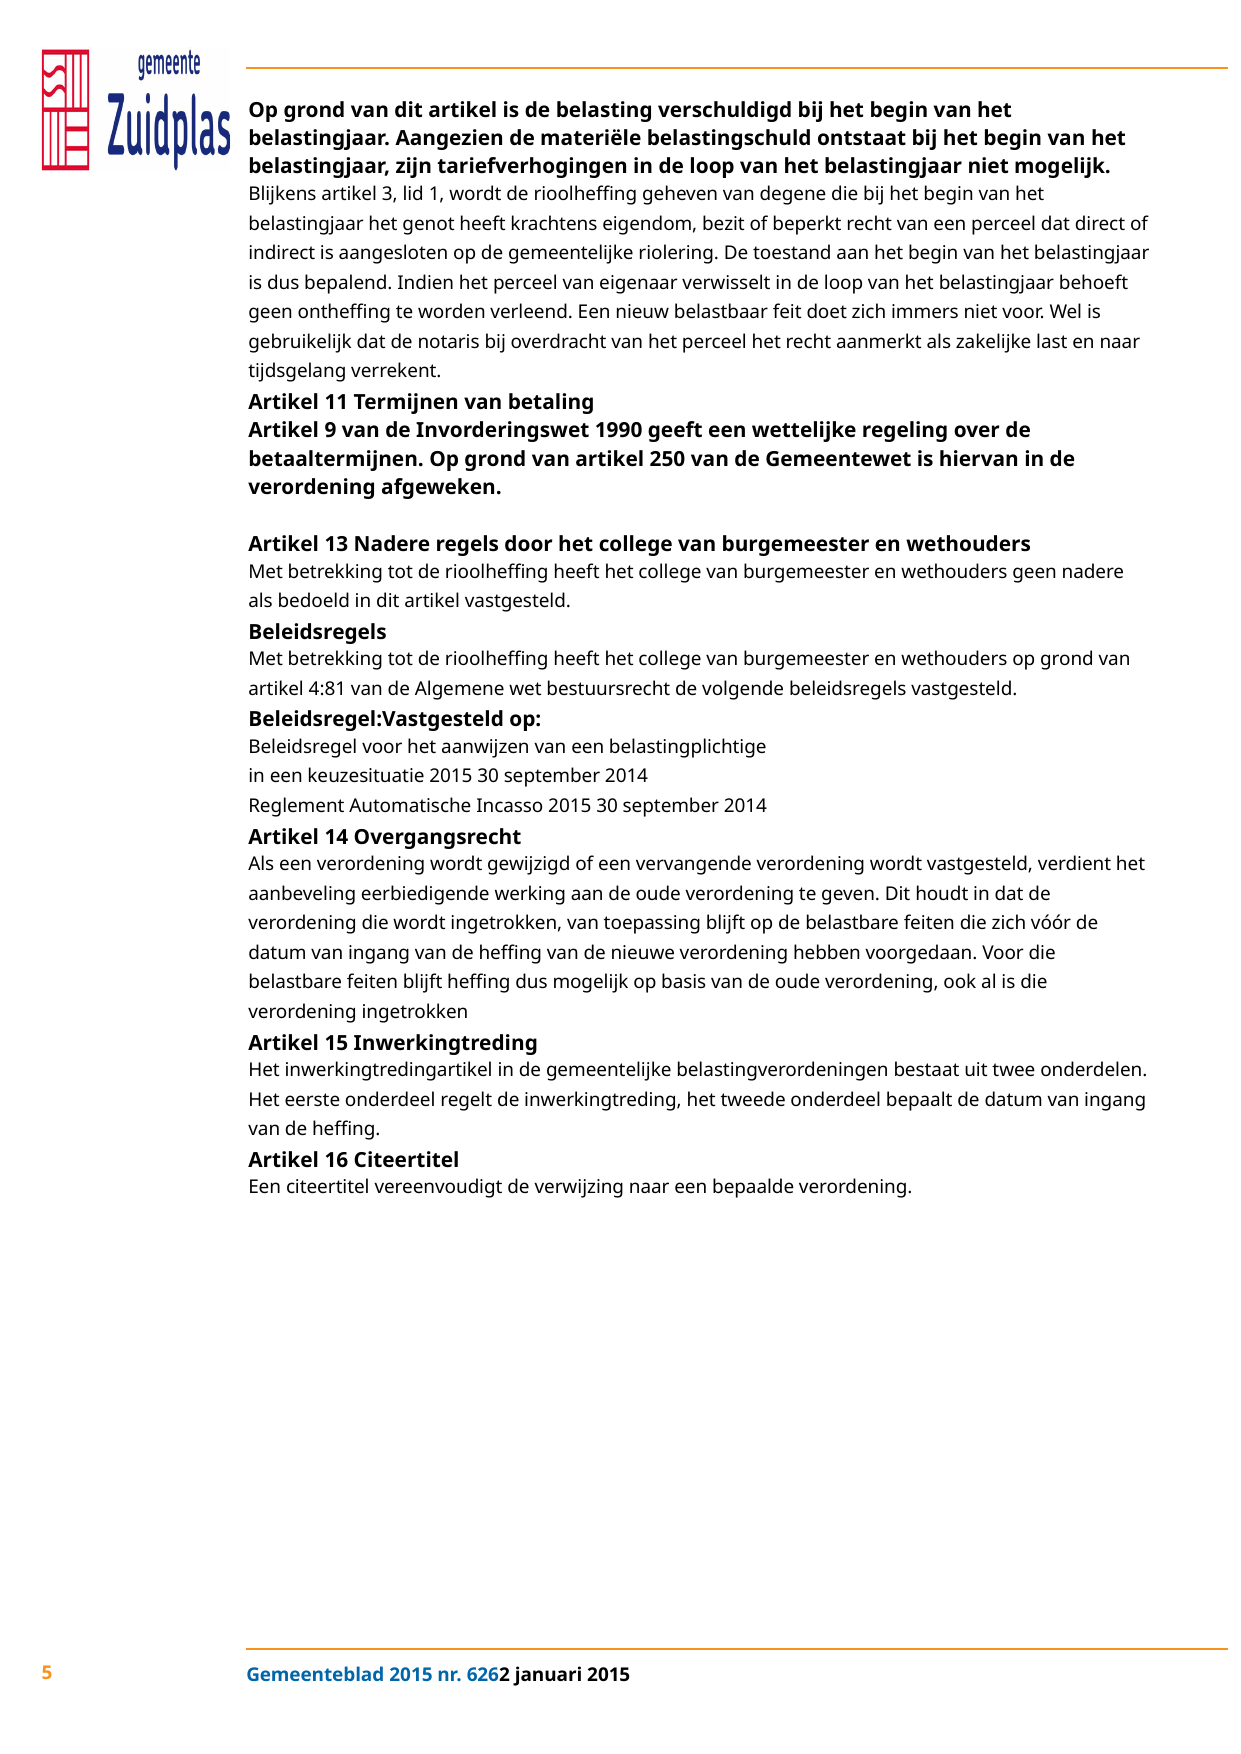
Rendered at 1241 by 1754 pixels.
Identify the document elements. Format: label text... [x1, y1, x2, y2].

text Blijkens artikel 3, lid 1, wordt de rioolheffing geheven van degene die bij het begin van het belastingjaar het genot heeft krachtens eigendom, bezit of beperkt recht van een perceel dat direct of indirect is aangesloten op de gemeentelijke riolering. De toestand aan het begin van het belastingjaar is dus bepalend. Indien het perceel van eigenaar verwisselt in de loop van het belastingjaar behoeft geen ontheffing te worden verleend. Een nieuw belastbaar feit doet zich immers niet voor. Wel is gebruikelijk dat de notaris bij overdracht van het perceel het recht aanmerkt als zakelijke last en naar tijdsgelang verrekent. [248, 180, 1152, 383]
text Artikel 9 van de Invorderingswet 1990 geeft een wettelijke regeling over de betaaltermijnen. Op grond van artikel 250 van de Gemeentewet is hiervan in de verordening afgeweken. [248, 416, 1152, 501]
text Met betrekking tot de rioolheffing heeft het college van burgemeester en wethouders op grond van artikel 4:81 van de Algemene wet bestuursrecht de volgende beleidsregels vastgesteld. [248, 645, 1152, 701]
text Beleidsregel voor het aanwijzen van een belastingplichtige [248, 733, 1152, 759]
text Artikel 16 Citeertitel [248, 1145, 1152, 1173]
text Als een verordening wordt gewijzigd of een vervangende verordening wordt vastgesteld, verdient het aanbeveling eerbiedigende werking aan de oude verordening te geven. Dit houdt in dat de verordening die wordt ingetrokken, van toepassing blijft op de belastbare feiten die zich vóór de datum van ingang van de heffing van de nieuwe verordening hebben voorgedaan. Voor die belastbare feiten blijft heffing dus mogelijk op basis van de oude verordening, ook al is die verordening ingetrokken [248, 850, 1152, 1024]
text Beleidsregels [248, 617, 1152, 645]
text Artikel 13 Nadere regels door het college van burgemeester en wethouders [248, 529, 1152, 558]
text Op grond van dit artikel is de belasting verschuldigd bij het begin van het belastingjaar. Aangezien de materiële belastingschuld ontstaat bij het begin van het belastingjaar, zijn tariefverhogingen in de loop van het belastingjaar niet mogelijk. [248, 95, 1152, 180]
text Artikel 15 Inwerkingtreding [248, 1028, 1152, 1056]
text Beleidsregel:Vastgesteld op: [248, 704, 1152, 733]
text Reglement Automatische Incasso 2015 30 september 2014 [248, 792, 1152, 818]
text Het inwerkingtredingartikel in de gemeentelijke belastingverordeningen bestaat uit twee onderdelen. Het eerste onderdeel regelt de inwerkingtreding, het tweede onderdeel bepaalt de datum van ingang van de heffing. [248, 1056, 1152, 1141]
text Een citeertitel vereenvoudigt de verwijzing naar een bepaalde verordening. [248, 1173, 1152, 1199]
text in een keuzesituatie 2015 30 september 2014 [248, 763, 1152, 788]
picture [41, 47, 231, 172]
text Met betrekking tot de rioolheffing heeft het college van burgemeester en wethouders geen nadere als bedoeld in dit artikel vastgesteld. [248, 558, 1152, 613]
text Artikel 11 Termijnen van betaling [248, 387, 1152, 416]
text Artikel 14 Overgangsrecht [248, 822, 1152, 850]
